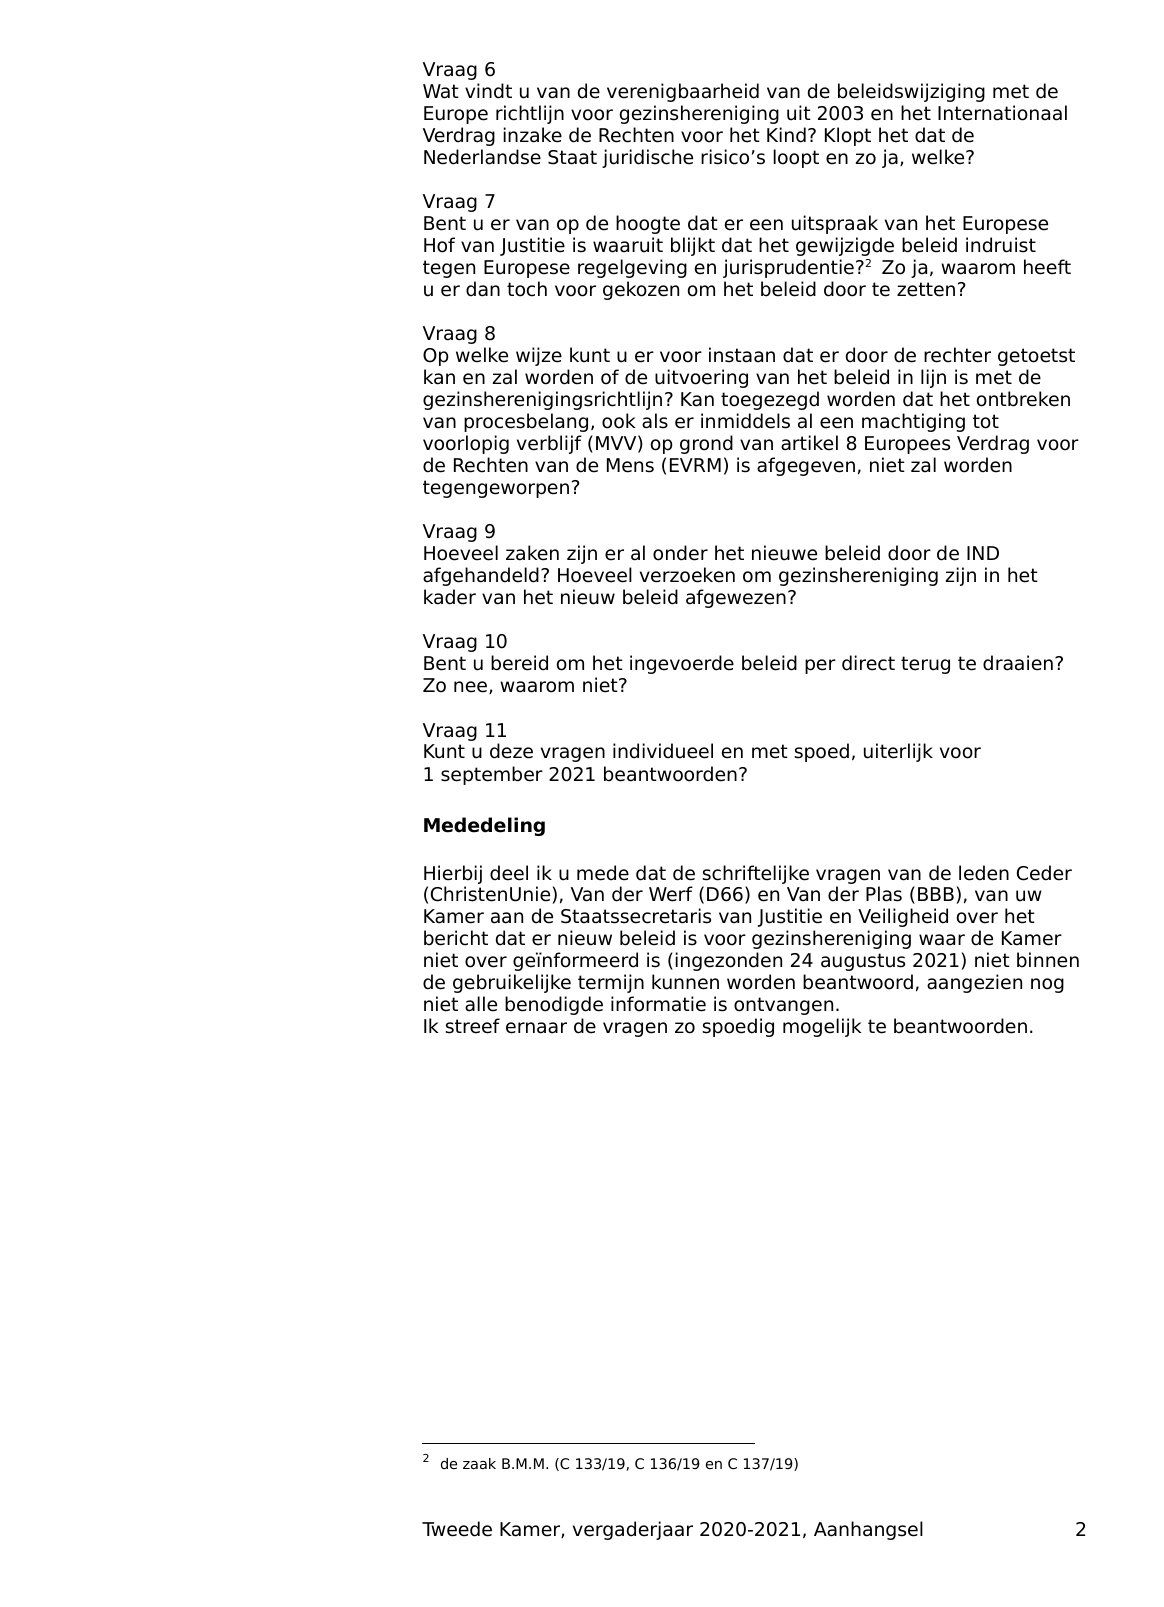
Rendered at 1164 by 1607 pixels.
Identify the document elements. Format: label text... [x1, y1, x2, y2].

text Vraag 9 [422, 521, 1087, 543]
text Kunt u deze vragen individueel en met spoed, uiterlijk voor 1 september 2021 beantwoorden? [422, 741, 1087, 785]
text Vraag 7 [422, 191, 1087, 213]
text Hierbij deel ik u mede dat de schriftelijke vragen van de leden Ceder (ChristenUnie), Van der Werf (D66) en Van der Plas (BBB), van uw Kamer aan de Staatssecretaris van Justitie en Veiligheid over het bericht dat er nieuw beleid is voor gezinshereniging waar de Kamer niet over geïnformeerd is (ingezonden 24 augustus 2021) niet binnen de gebruikelijke termijn kunnen worden beantwoord, aangezien nog niet alle benodigde informatie is ontvangen. [422, 862, 1087, 1016]
text Vraag 8 [422, 323, 1087, 345]
text Vraag 10 [422, 631, 1087, 653]
text Wat vindt u van de verenigbaarheid van de beleidswijziging met de Europe richtlijn voor gezinshereniging uit 2003 en het Internationaal Verdrag inzake de Rechten voor het Kind? Klopt het dat de Nederlandse Staat juridische risico’s loopt en zo ja, welke? [422, 81, 1087, 169]
text Op welke wijze kunt u er voor instaan dat er door de rechter getoetst kan en zal worden of de uitvoering van het beleid in lijn is met de gezinsherenigingsrichtlijn? Kan toegezegd worden dat het ontbreken van procesbelang, ook als er inmiddels al een machtiging tot voorlopig verblijf (MVV) op grond van artikel 8 Europees Verdrag voor de Rechten van de Mens (EVRM) is afgegeven, niet zal worden tegengeworpen? [422, 345, 1087, 499]
text de zaak B.M.M. (C 133/19, C 136/19 en C 137/19) [422, 1452, 1087, 1474]
text Vraag 6 [422, 59, 1087, 81]
text Hoeveel zaken zijn er al onder het nieuwe beleid door de IND afgehandeld? Hoeveel verzoeken om gezinshereniging zijn in het kader van het nieuw beleid afgewezen? [422, 543, 1087, 609]
text Bent u bereid om het ingevoerde beleid per direct terug te draaien? Zo nee, waarom niet? [422, 653, 1087, 697]
text Ik streef ernaar de vragen zo spoedig mogelijk te beantwoorden. [422, 1016, 1087, 1038]
subtitle Mededeling [422, 815, 1087, 837]
text Bent u er van op de hoogte dat er een uitspraak van het Europese Hof van Justitie is waaruit blijkt dat het gewijzigde beleid indruist tegen Europese regelgeving en jurisprudentie? Zo ja, waarom heeft u er dan toch voor gekozen om het beleid door te zetten? [422, 213, 1087, 301]
text Vraag 11 [422, 719, 1087, 741]
